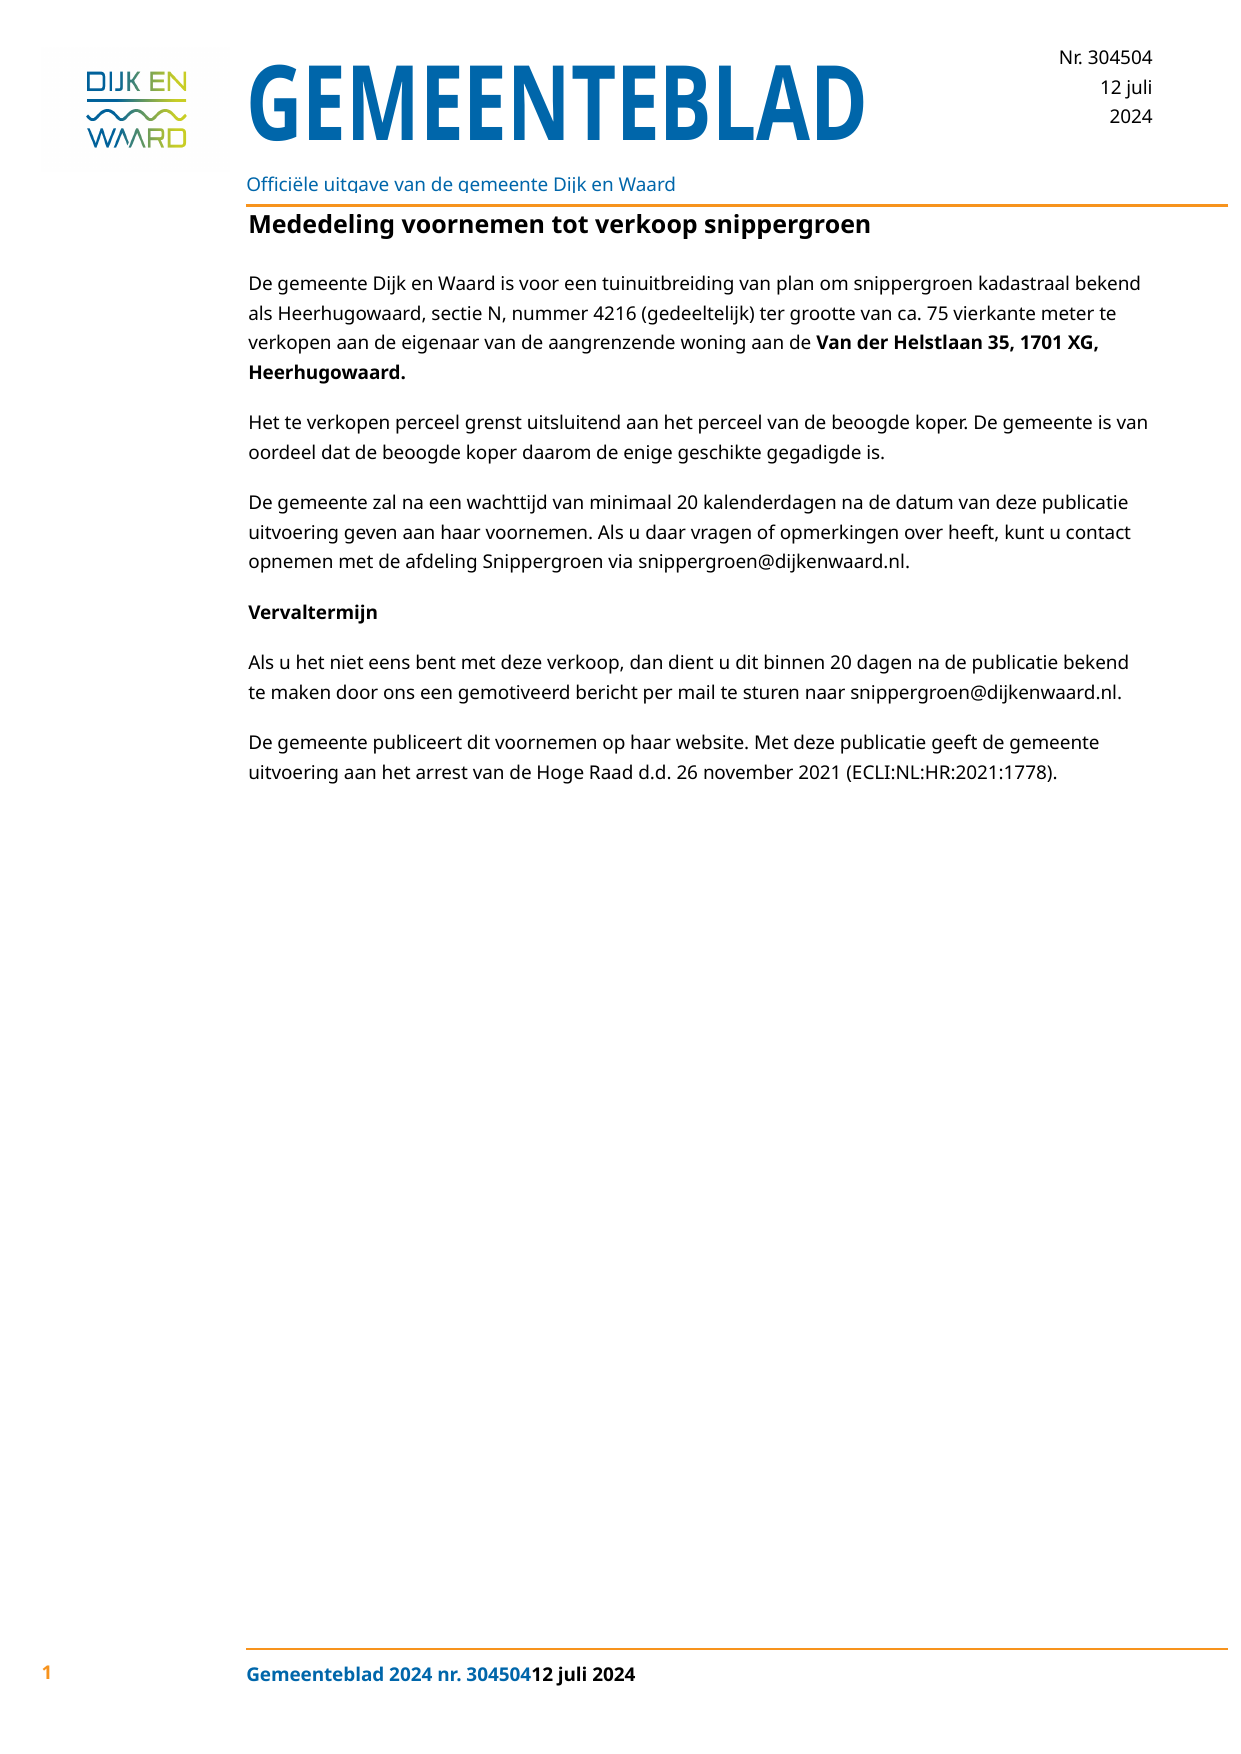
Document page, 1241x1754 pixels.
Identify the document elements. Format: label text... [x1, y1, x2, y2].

picture [41, 47, 231, 172]
text Het te verkopen perceel grenst uitsluitend aan het perceel van de beoogde koper. De gemeente is van oordeel dat de beoogde koper daarom de enige geschikte gegadigde is. [248, 409, 1152, 465]
text Mededeling voornemen tot verkoop snippergroen [248, 207, 1152, 241]
text De gemeente publiceert dit voornemen op haar website. Met deze publicatie geeft de gemeente uitvoering aan het arrest van de Hoge Raad d.d. 26 november 2021 (ECLI:NL:HR:2021:1778). [248, 729, 1152, 785]
text Als u het niet eens bent met deze verkoop, dan dient u dit binnen 20 dagen na de publicatie bekend te maken door ons een gemotiveerd bericht per mail te sturen naar snippergroen@dijkenwaard.nl. [248, 649, 1152, 705]
text Vervaltermijn [248, 599, 1152, 625]
text De gemeente zal na een wachttijd van minimaal 20 kalenderdagen na de datum van deze publicatie uitvoering geven aan haar voornemen. Als u daar vragen of opmerkingen over heeft, kunt u contact opnemen met de afdeling Snippergroen via snippergroen@dijkenwaard.nl. [248, 489, 1152, 574]
text De gemeente Dijk en Waard is voor een tuinuitbreiding van plan om snippergroen kadastraal bekend als Heerhugowaard, sectie N, nummer 4216 (gedeeltelijk) ter grootte van ca. 75 vierkante meter te verkopen aan de eigenaar van de aangrenzende woning aan de Van der Helstlaan 35, 1701 XG, Heerhugowaard. [248, 270, 1152, 385]
